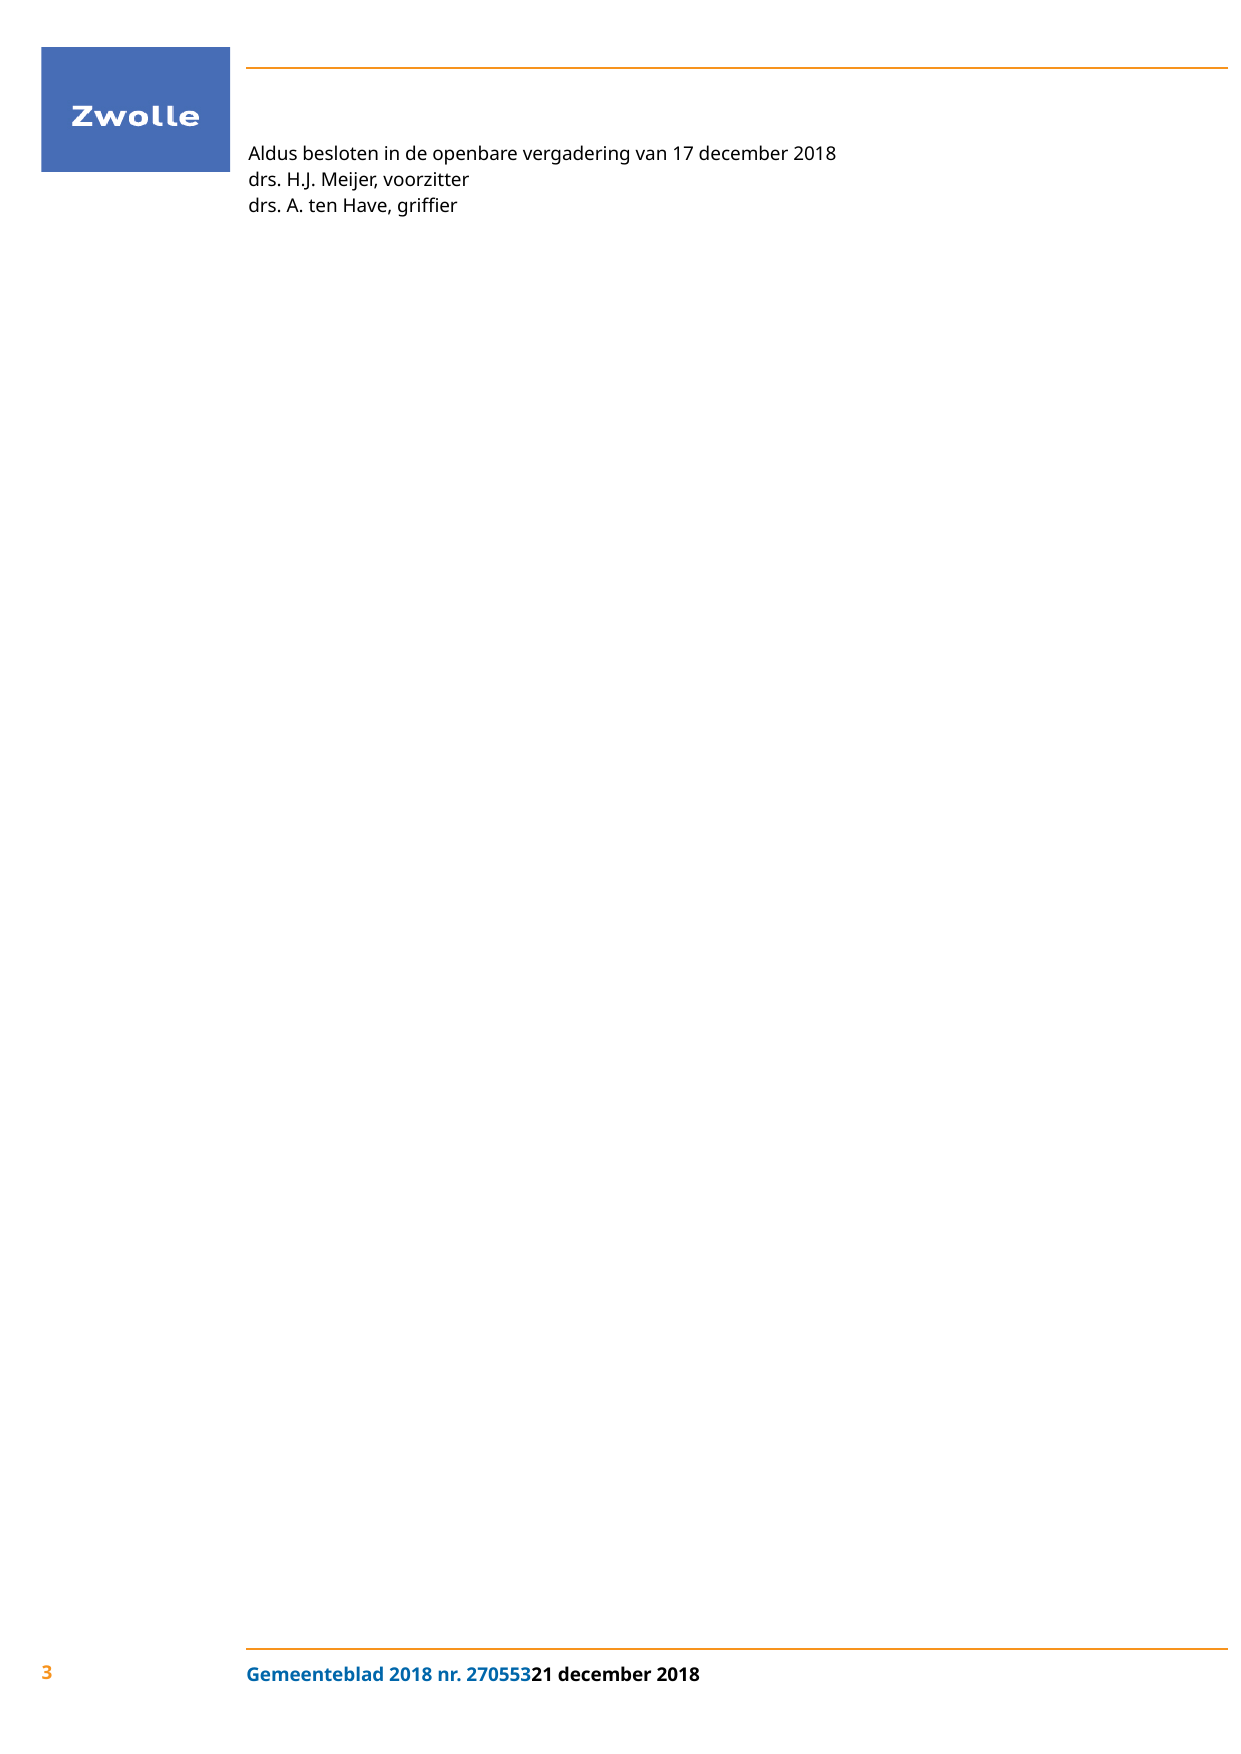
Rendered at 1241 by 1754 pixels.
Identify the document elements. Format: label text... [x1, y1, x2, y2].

picture [41, 47, 231, 172]
text Aldus besloten in de openbare vergadering van 17 december 2018 [248, 140, 1152, 166]
text drs. A. ten Have, griffier [248, 192, 1152, 218]
text drs. H.J. Meijer, voorzitter [248, 166, 1152, 192]
